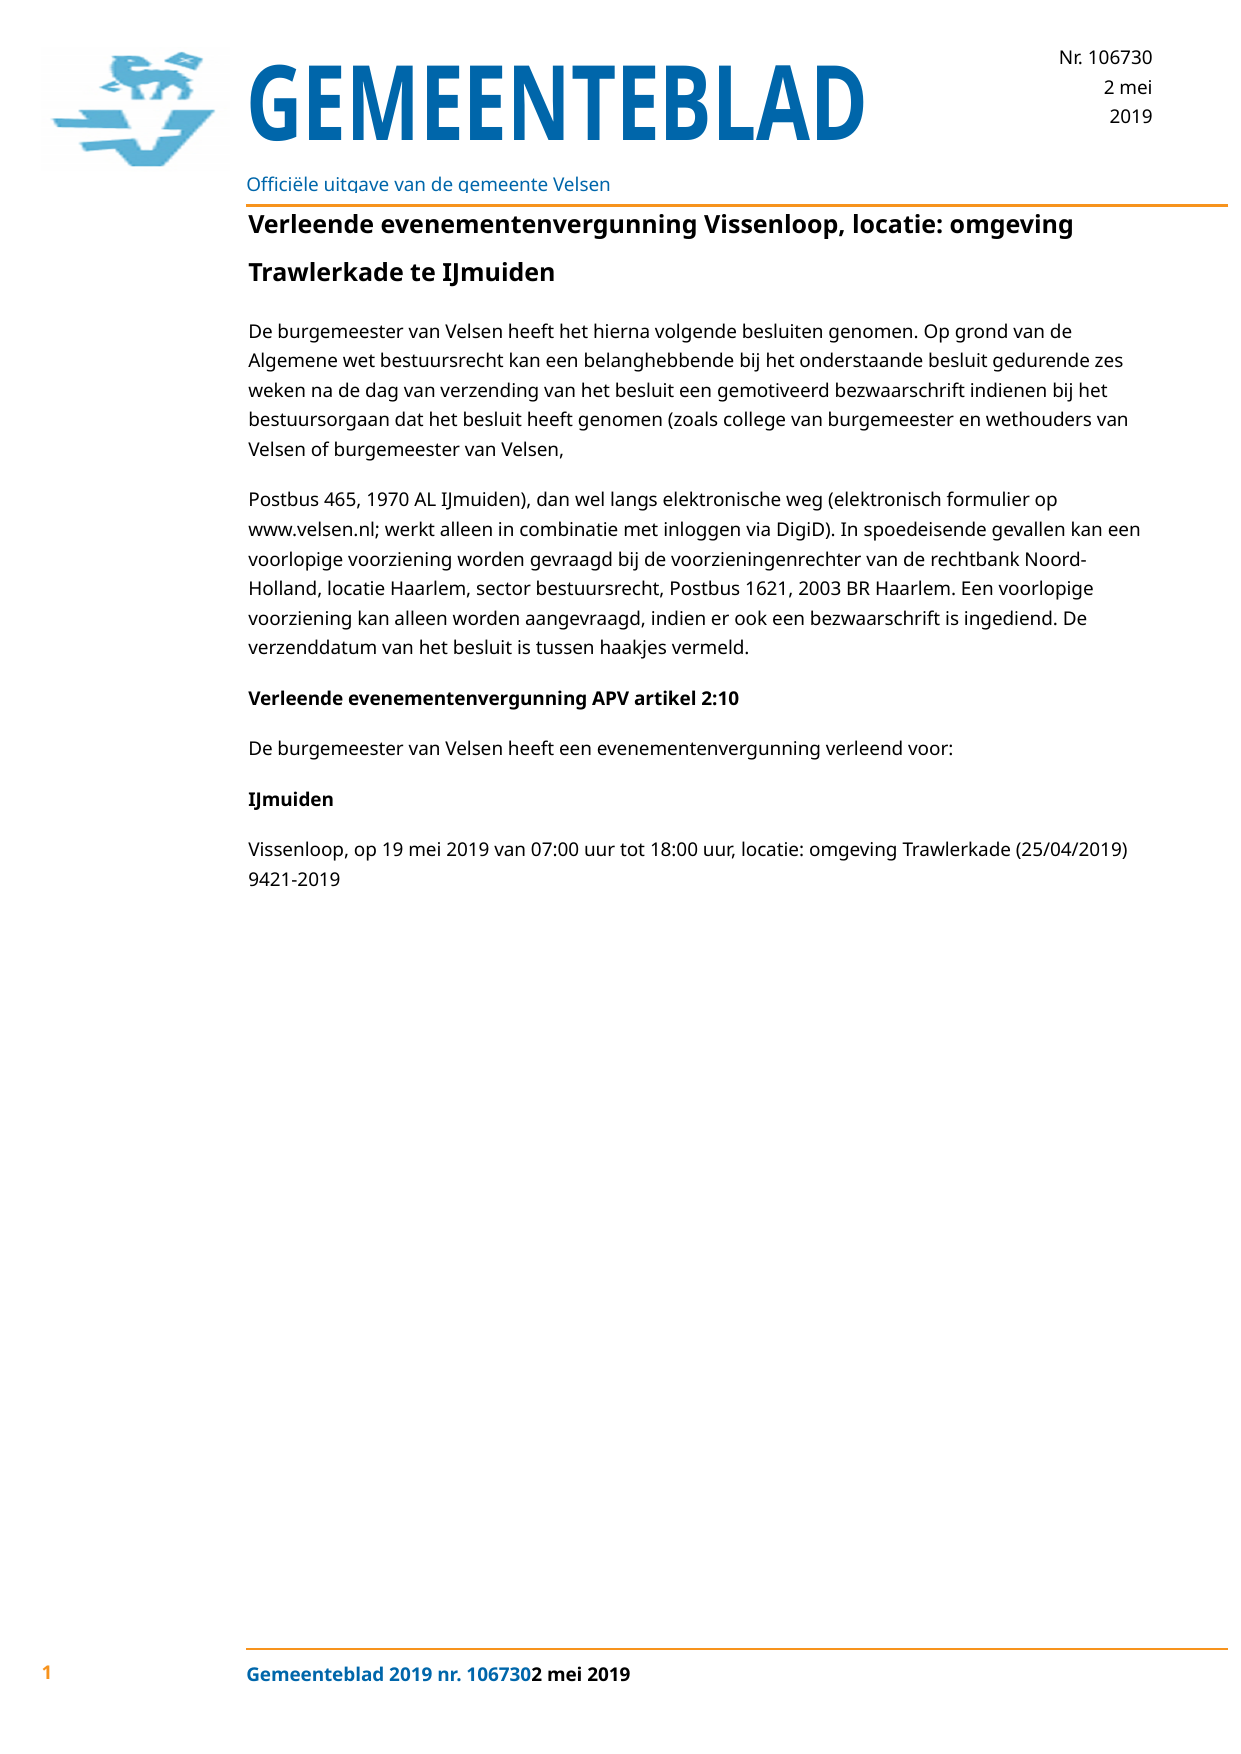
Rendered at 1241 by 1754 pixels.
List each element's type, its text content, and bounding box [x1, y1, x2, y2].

text IJmuiden [248, 786, 1152, 812]
text Verleende evenementenvergunning Vissenloop, locatie: omgeving Trawlerkade te IJmuiden [248, 207, 1152, 288]
text Verleende evenementenvergunning APV artikel 2:10 [248, 685, 1152, 711]
text Vissenloop, op 19 mei 2019 van 07:00 uur tot 18:00 uur, locatie: omgeving Trawlerkade (25/04/2019) 9421-2019 [248, 836, 1152, 892]
text De burgemeester van Velsen heeft het hierna volgende besluiten genomen. Op grond van de Algemene wet bestuursrecht kan een belanghebbende bij het onderstaande besluit gedurende zes weken na de dag van verzending van het besluit een gemotiveerd bezwaarschrift indienen bij het bestuursorgaan dat het besluit heeft genomen (zoals college van burgemeester en wethouders van Velsen of burgemeester van Velsen, [248, 318, 1152, 462]
text Postbus 465, 1970 AL IJmuiden), dan wel langs elektronische weg (elektronisch formulier op www.velsen.nl; werkt alleen in combinatie met inloggen via DigiD). In spoedeisende gevallen kan een voorlopige voorziening worden gevraagd bij de voorzieningenrechter van de rechtbank Noord-Holland, locatie Haarlem, sector bestuursrecht, Postbus 1621, 2003 BR Haarlem. Een voorlopige voorziening kan alleen worden aangevraagd, indien er ook een bezwaarschrift is ingediend. De verzenddatum van het besluit is tussen haakjes vermeld. [248, 487, 1152, 660]
text De burgemeester van Velsen heeft een evenementenvergunning verleend voor: [248, 735, 1152, 761]
picture [41, 47, 231, 172]
